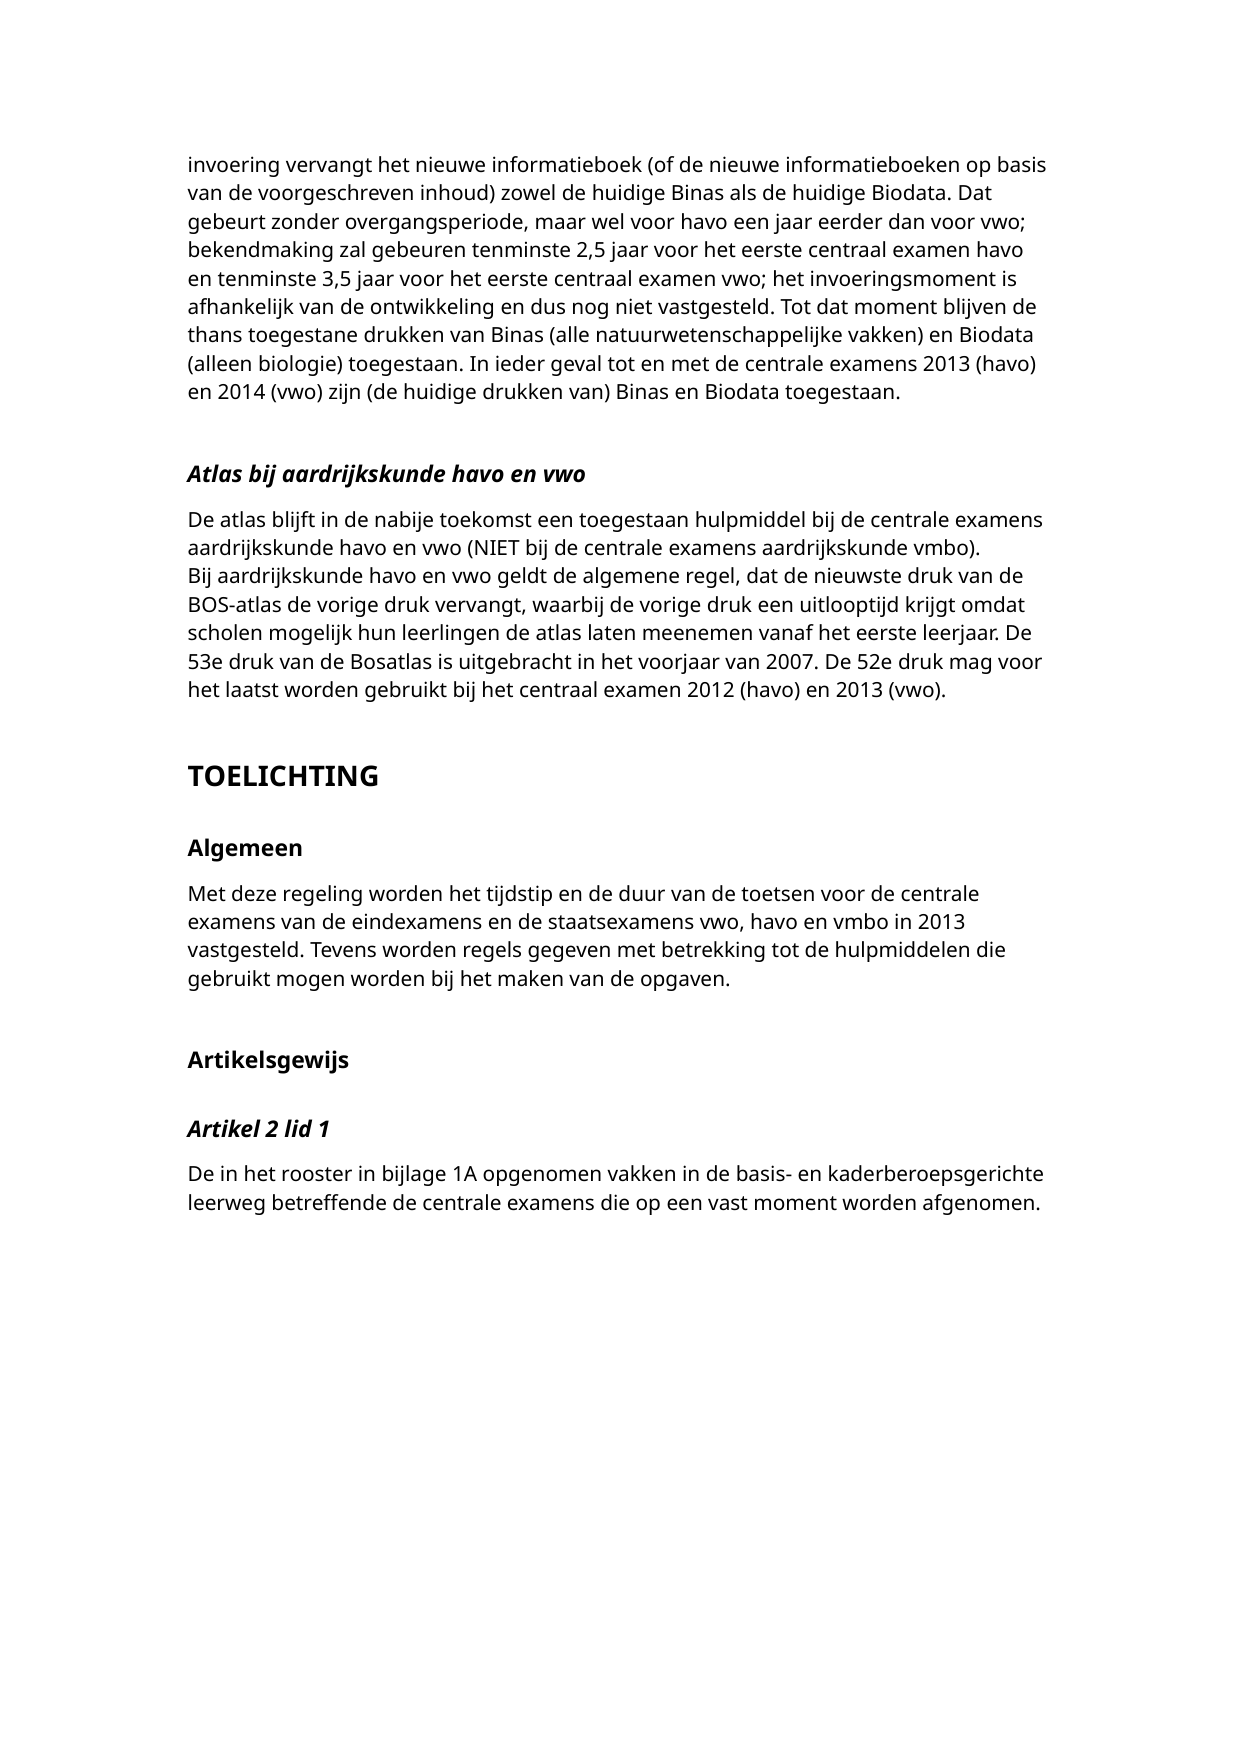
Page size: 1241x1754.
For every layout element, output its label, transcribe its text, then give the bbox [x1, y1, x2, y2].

subtitle Artikelsgewijs [187, 1044, 1053, 1076]
text De in het rooster in bijlage 1A opgenomen vakken in de basis- en kaderberoepsgerichte leerweg betreffende de centrale examens die op een vast moment worden afgenomen. [187, 1159, 1053, 1216]
text Bij aardrijkskunde havo en vwo geldt de algemene regel, dat de nieuwste druk van de BOS-atlas de vorige druk vervangt, waarbij de vorige druk een uitlooptijd krijgt omdat scholen mogelijk hun leerlingen de atlas laten meenemen vanaf het eerste leerjaar. De 53e druk van de Bosatlas is uitgebracht in het voorjaar van 2007. De 52e druk mag voor het laatst worden gebruikt bij het centraal examen 2012 (havo) en 2013 (vwo). [187, 562, 1053, 704]
subtitle Artikel 2 lid 1 [187, 1113, 1053, 1144]
subtitle TOELICHTING [187, 756, 1053, 795]
text De atlas blijft in de nabije toekomst een toegestaan hulpmiddel bij de centrale examens aardrijkskunde havo en vwo (NIET bij de centrale examens aardrijkskunde vmbo). [187, 505, 1053, 562]
text Met deze regeling worden het tijdstip en de duur van de toetsen voor de centrale examens van de eindexamens en de staatsexamens vwo, havo en vmbo in 2013 vastgesteld. Tevens worden regels gegeven met betrekking tot de hulpmiddelen die gebruikt mogen worden bij het maken van de opgaven. [187, 879, 1053, 992]
subtitle Algemeen [187, 832, 1053, 864]
text invoering vervangt het nieuwe informatieboek (of de nieuwe informatieboeken op basis van de voorgeschreven inhoud) zowel de huidige Binas als de huidige Biodata. Dat gebeurt zonder overgangsperiode, maar wel voor havo een jaar eerder dan voor vwo; bekendmaking zal gebeuren tenminste 2,5 jaar voor het eerste centraal examen havo en tenminste 3,5 jaar voor het eerste centraal examen vwo; het invoeringsmoment is afhankelijk van de ontwikkeling en dus nog niet vastgesteld. Tot dat moment blijven de thans toegestane drukken van Binas (alle natuurwetenschappelijke vakken) en Biodata (alleen biologie) toegestaan. In ieder geval tot en met de centrale examens 2013 (havo) en 2014 (vwo) zijn (de huidige drukken van) Binas en Biodata toegestaan. [187, 150, 1053, 406]
subtitle Atlas bij aardrijkskunde havo en vwo [187, 458, 1053, 490]
